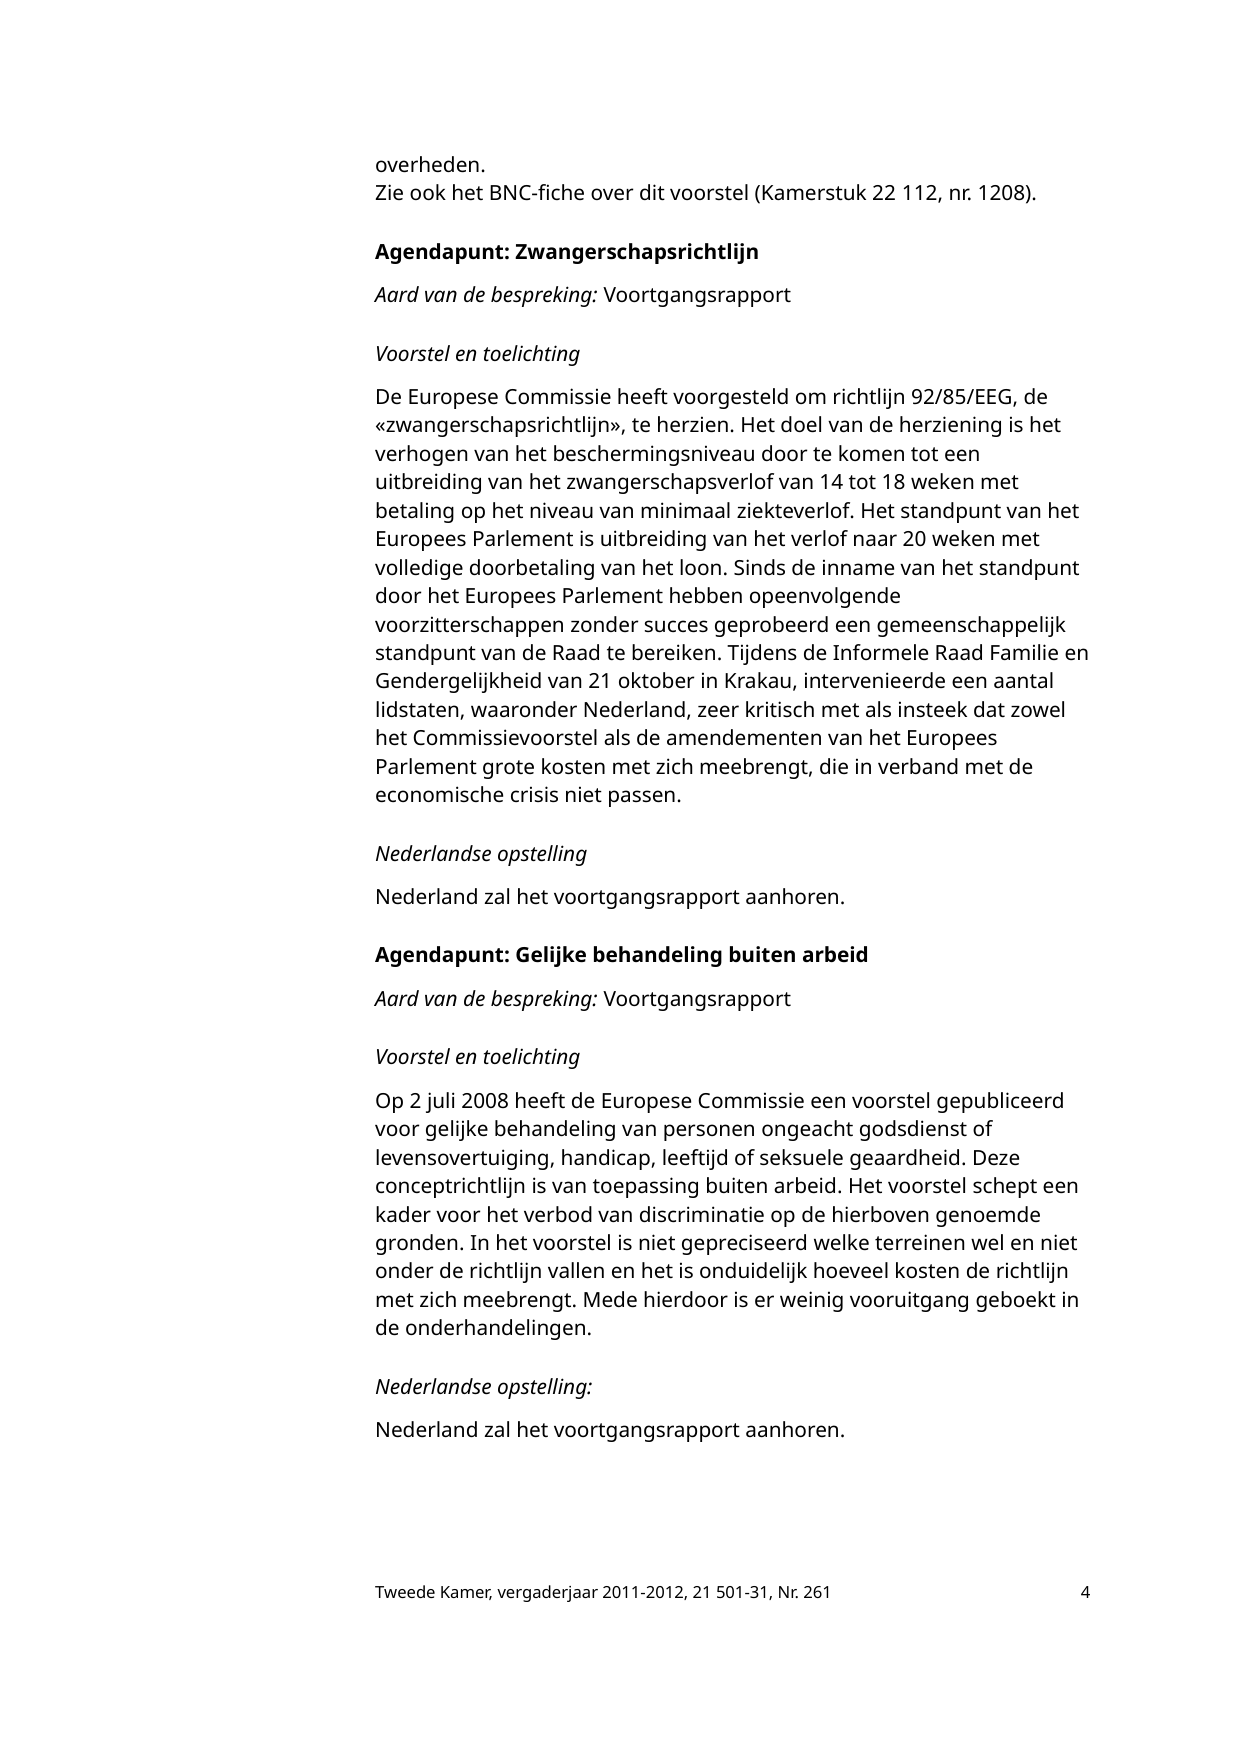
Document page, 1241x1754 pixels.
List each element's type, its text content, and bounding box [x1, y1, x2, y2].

text Nederlandse opstelling [375, 839, 1090, 867]
text Nederlandse opstelling: [375, 1372, 1090, 1400]
text Zie ook het BNC-fiche over dit voorstel (Kamerstuk 22 112, nr. 1208). [375, 178, 1090, 207]
text Agendapunt: Zwangerschapsrichtlijn [375, 237, 1090, 265]
text Aard van de bespreking: Voortgangsrapport [375, 984, 1090, 1012]
text Agendapunt: Gelijke behandeling buiten arbeid [375, 941, 1090, 969]
text Nederland zal het voortgangsrapport aanhoren. [375, 1415, 1090, 1444]
text Op 2 juli 2008 heeft de Europese Commissie een voorstel gepubliceerd voor gelijke behandeling van personen ongeacht godsdienst of levensovertuiging, handicap, leeftijd of seksuele geaardheid. Deze conceptrichtlijn is van toepassing buiten arbeid. Het voorstel schept een kader voor het verbod van discriminatie op de hierboven genoemde gronden. In het voorstel is niet gepreciseerd welke terreinen wel en niet onder de richtlijn vallen en het is onduidelijk hoeveel kosten de richtlijn met zich meebrengt. Mede hierdoor is er weinig vooruitgang geboekt in de onderhandelingen. [375, 1086, 1090, 1342]
text overheden. [375, 150, 1090, 178]
text Nederland zal het voortgangsrapport aanhoren. [375, 882, 1090, 911]
text Voorstel en toelichting [375, 339, 1090, 367]
text De Europese Commissie heeft voorgesteld om richtlijn 92/85/EEG, de «zwangerschapsrichtlijn», te herzien. Het doel van de herziening is het verhogen van het beschermingsniveau door te komen tot een uitbreiding van het zwangerschapsverlof van 14 tot 18 weken met betaling op het niveau van minimaal ziekteverlof. Het standpunt van het Europees Parlement is uitbreiding van het verlof naar 20 weken met volledige doorbetaling van het loon. Sinds de inname van het standpunt door het Europees Parlement hebben opeenvolgende voorzitterschappen zonder succes geprobeerd een gemeenschappelijk standpunt van de Raad te bereiken. Tijdens de Informele Raad Familie en Gendergelijkheid van 21 oktober in Krakau, intervenieerde een aantal lidstaten, waaronder Nederland, zeer kritisch met als insteek dat zowel het Commissievoorstel als de amendementen van het Europees Parlement grote kosten met zich meebrengt, die in verband met de economische crisis niet passen. [375, 382, 1090, 809]
text Aard van de bespreking: Voortgangsrapport [375, 280, 1090, 309]
text Voorstel en toelichting [375, 1042, 1090, 1071]
